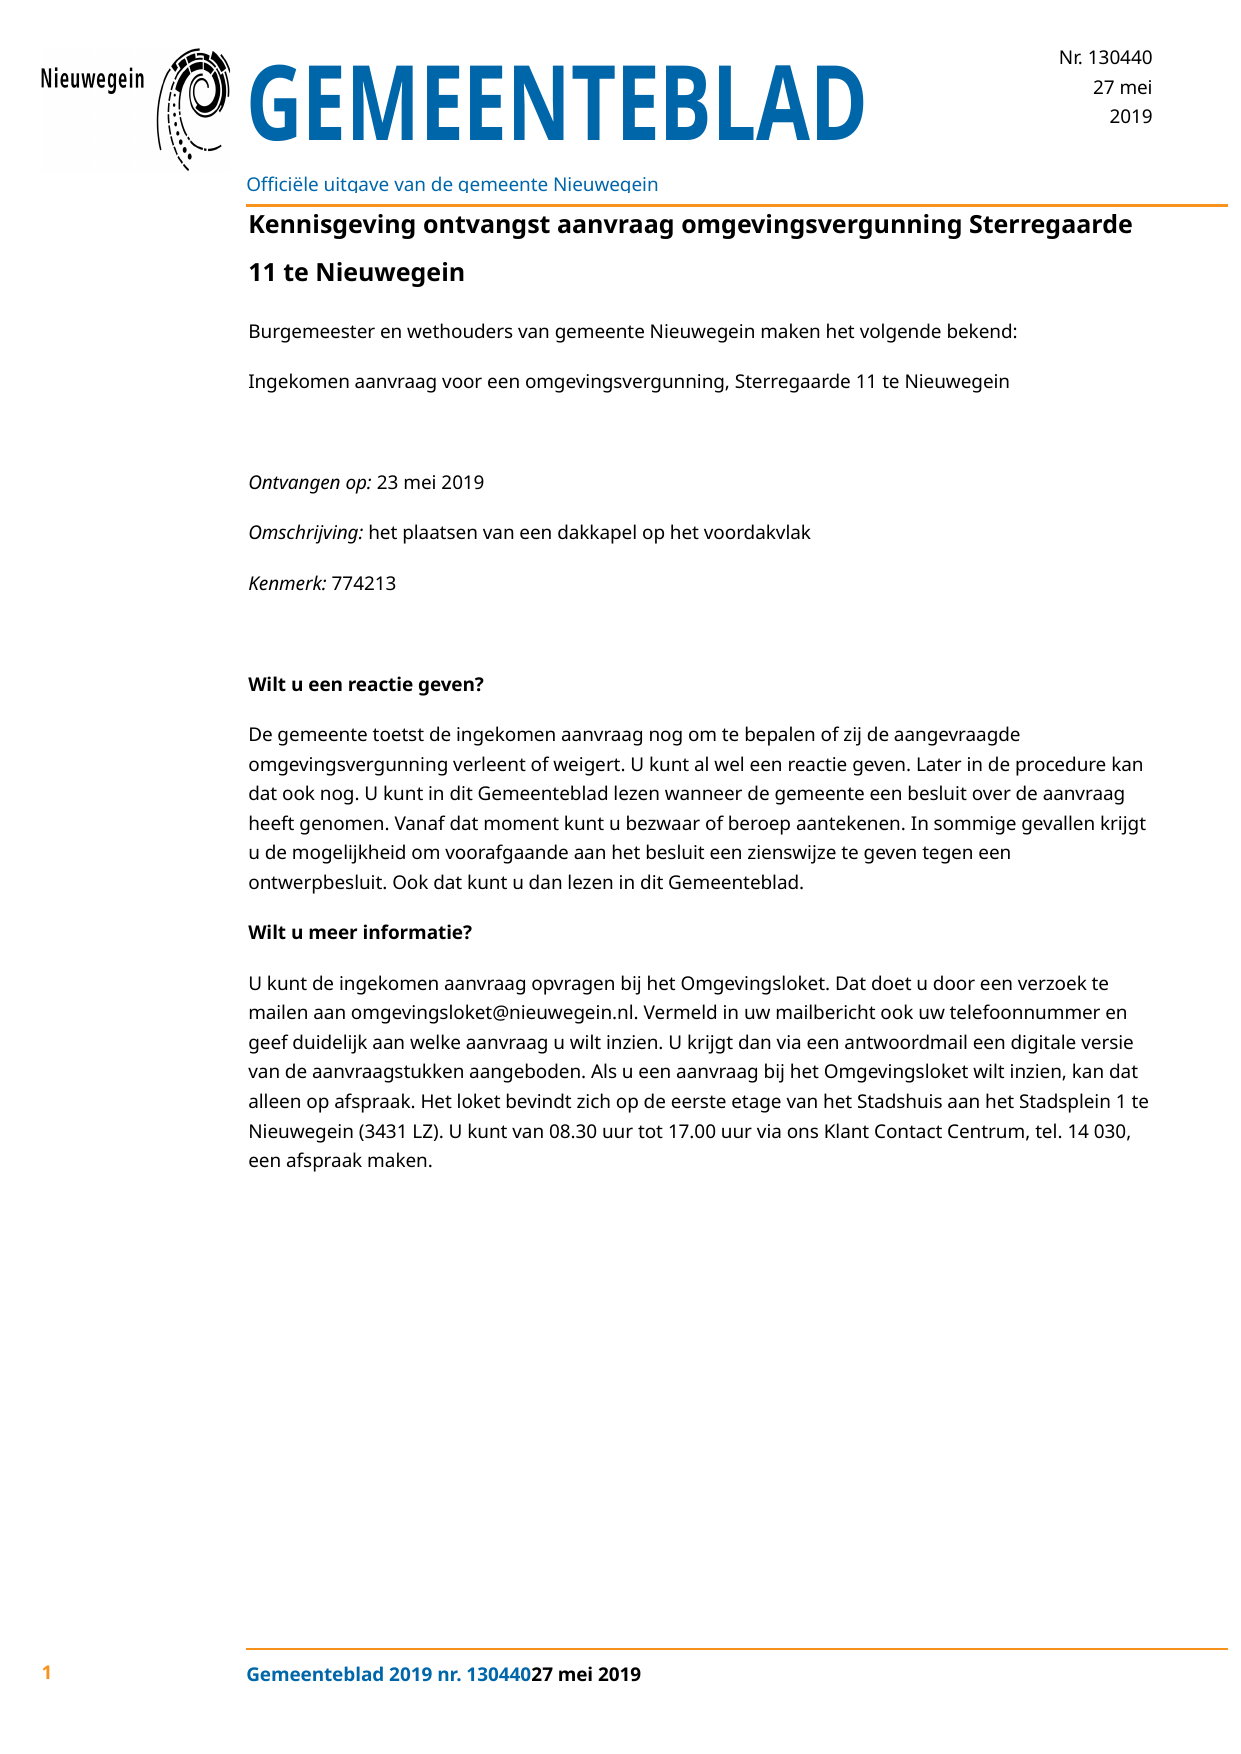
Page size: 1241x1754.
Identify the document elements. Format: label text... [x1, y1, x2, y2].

text Omschrijving: het plaatsen van een dakkapel op het voordakvlak [248, 519, 1152, 545]
text Burgemeester en wethouders van gemeente Nieuwegein maken het volgende bekend: [248, 318, 1152, 344]
text Ingekomen aanvraag voor een omgevingsvergunning, Sterregaarde 11 te Nieuwegein [248, 368, 1152, 394]
picture [41, 47, 231, 172]
text De gemeente toetst de ingekomen aanvraag nog om te bepalen of zij de aangevraagde omgevingsvergunning verleent of weigert. U kunt al wel een reactie geven. Later in de procedure kan dat ook nog. U kunt in dit Gemeenteblad lezen wanneer de gemeente een besluit over de aanvraag heeft genomen. Vanaf dat moment kunt u bezwaar of beroep aantekenen. In sommige gevallen krijgt u de mogelijkheid om voorafgaande aan het besluit een zienswijze te geven tegen een ontwerpbesluit. Ook dat kunt u dan lezen in dit Gemeenteblad. [248, 721, 1152, 895]
text Wilt u een reactie geven? [248, 671, 1152, 697]
text Kennisgeving ontvangst aanvraag omgevingsvergunning Sterregaarde 11 te Nieuwegein [248, 207, 1152, 288]
text Kenmerk: 774213 [248, 570, 1152, 596]
text U kunt de ingekomen aanvraag opvragen bij het Omgevingsloket. Dat doet u door een verzoek te mailen aan omgevingsloket@nieuwegein.nl. Vermeld in uw mailbericht ook uw telefoonnummer en geef duidelijk aan welke aanvraag u wilt inzien. U krijgt dan via een antwoordmail een digitale versie van de aanvraagstukken aangeboden. Als u een aanvraag bij het Omgevingsloket wilt inzien, kan dat alleen op afspraak. Het loket bevindt zich op de eerste etage van het Stadshuis aan het Stadsplein 1 te Nieuwegein (3431 LZ). U kunt van 08.30 uur tot 17.00 uur via ons Klant Contact Centrum, tel. 14 030, een afspraak maken. [248, 970, 1152, 1173]
text Wilt u meer informatie? [248, 919, 1152, 945]
text Ontvangen op: 23 mei 2019 [248, 469, 1152, 495]
